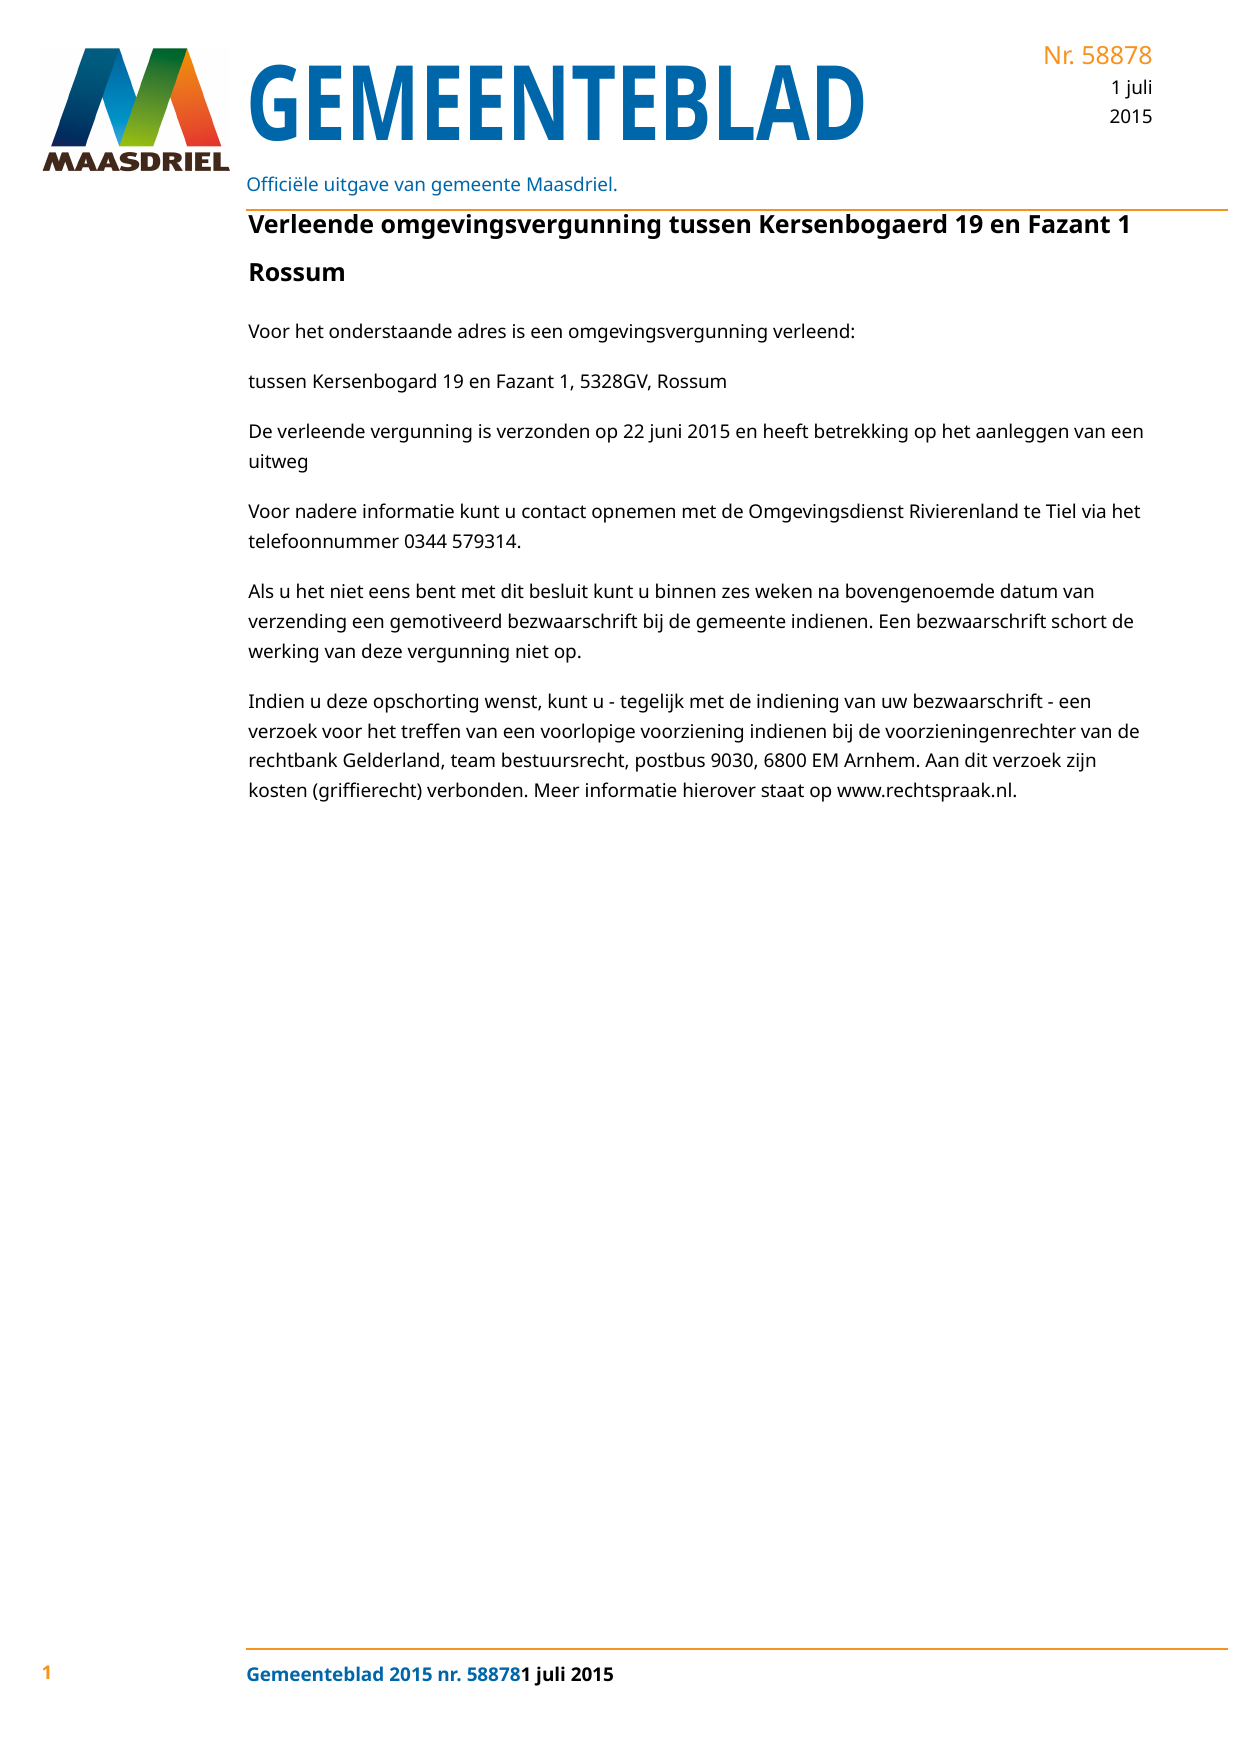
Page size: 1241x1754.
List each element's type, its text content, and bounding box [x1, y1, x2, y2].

text Verleende omgevingsvergunning tussen Kersenbogaerd 19 en Fazant 1 Rossum [248, 211, 1152, 288]
text Voor nadere informatie kunt u contact opnemen met de Omgevingsdienst Rivierenland te Tiel via het telefoonnummer 0344 579314. [248, 499, 1152, 554]
text tussen Kersenbogard 19 en Fazant 1, 5328GV, Rossum [248, 368, 1152, 394]
text Als u het niet eens bent met dit besluit kunt u binnen zes weken na bovengenoemde datum van verzending een gemotiveerd bezwaarschrift bij de gemeente indienen. Een bezwaarschrift schort de werking van deze vergunning niet op. [248, 579, 1152, 664]
text De verleende vergunning is verzonden op 22 juni 2015 en heeft betrekking op het aanleggen van een uitweg [248, 419, 1152, 474]
picture [41, 47, 231, 172]
text Indien u deze opschorting wenst, kunt u - tegelijk met de indiening van uw bezwaarschrift - een verzoek voor het treffen van een voorlopige voorziening indienen bij de voorzieningenrechter van de rechtbank Gelderland, team bestuursrecht, postbus 9030, 6800 EM Arnhem. Aan dit verzoek zijn kosten (griffierecht) verbonden. Meer informatie hierover staat op www.rechtspraak.nl. [248, 688, 1152, 803]
text Voor het onderstaande adres is een omgevingsvergunning verleend: [248, 318, 1152, 344]
